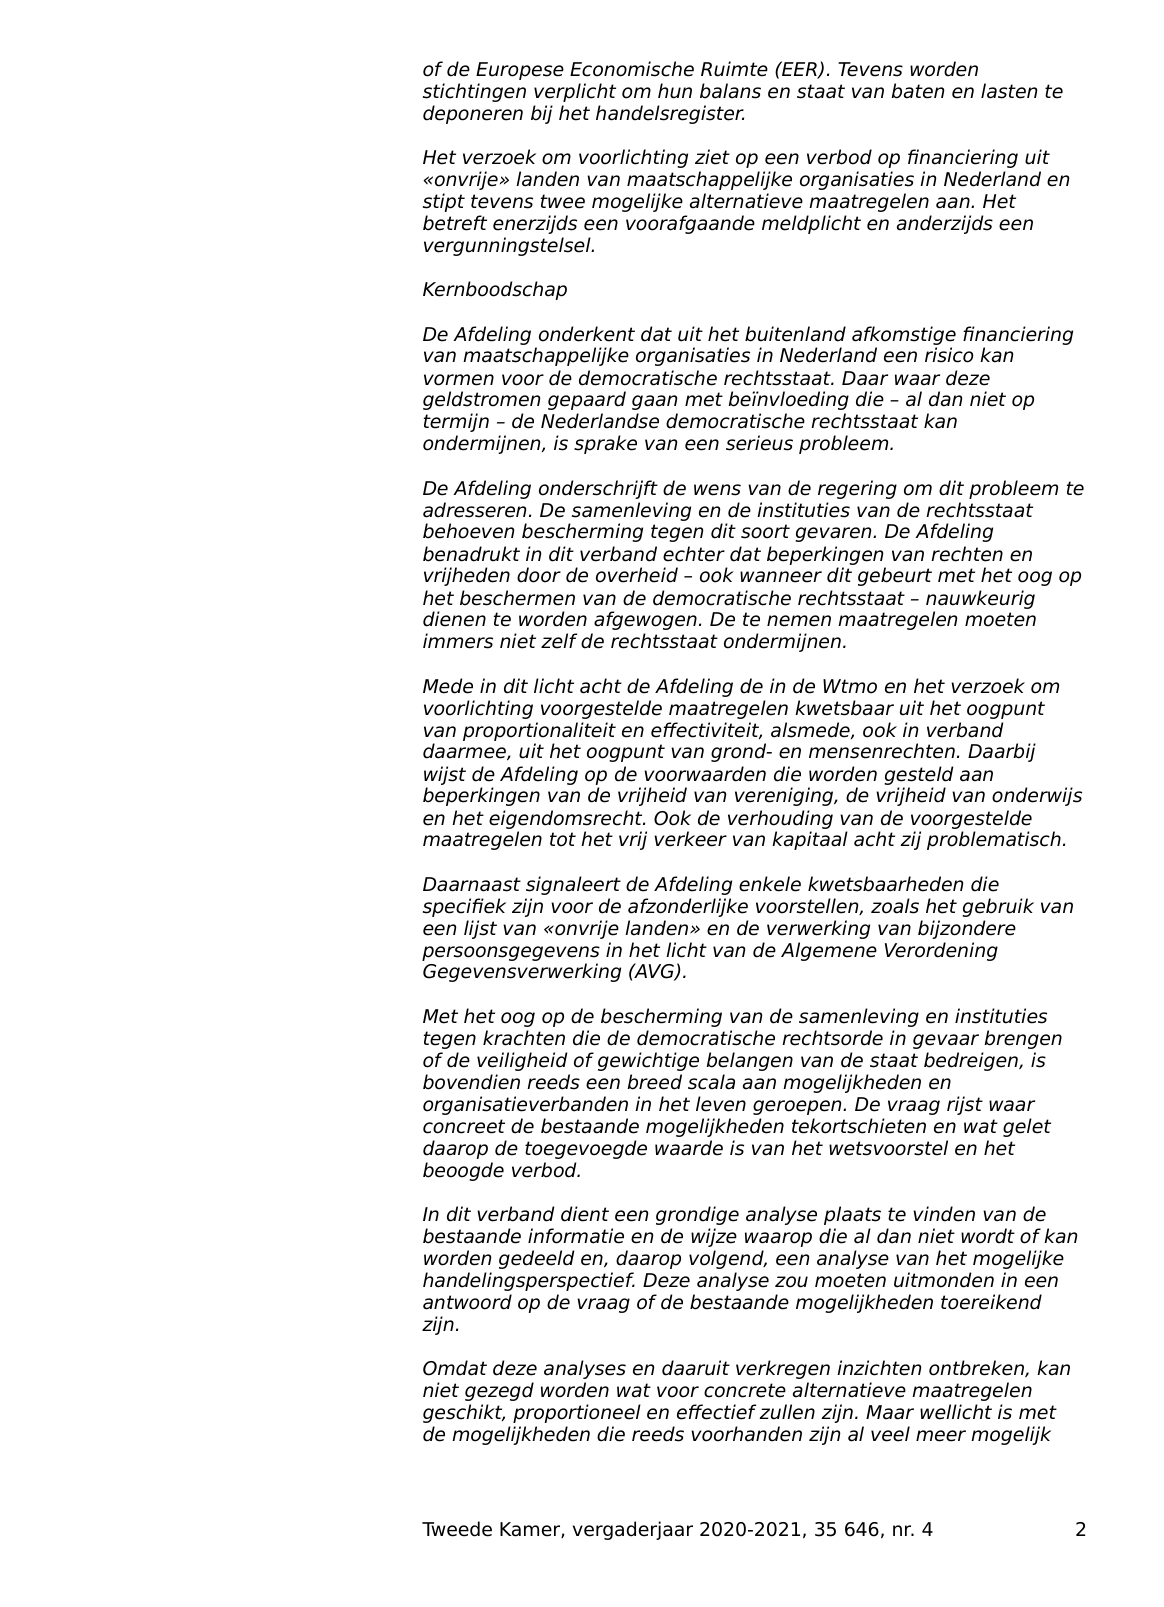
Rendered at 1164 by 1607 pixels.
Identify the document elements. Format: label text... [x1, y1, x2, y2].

text In dit verband dient een grondige analyse plaats te vinden van de bestaande informatie en de wijze waarop die al dan niet wordt of kan worden gedeeld en, daarop volgend, een analyse van het mogelijke handelingsperspectief. Deze analyse zou moeten uitmonden in een antwoord op de vraag of de bestaande mogelijkheden toereikend zijn. [422, 1204, 1087, 1336]
text Mede in dit licht acht de Afdeling de in de Wtmo en het verzoek om voorlichting voorgestelde maatregelen kwetsbaar uit het oogpunt van proportionaliteit en effectiviteit, alsmede, ook in verband daarmee, uit het oogpunt van grond- en mensenrechten. Daarbij wijst de Afdeling op de voorwaarden die worden gesteld aan beperkingen van de vrijheid van vereniging, de vrijheid van onderwijs en het eigendomsrecht. Ook de verhouding van de voorgestelde maatregelen tot het vrij verkeer van kapitaal acht zij problematisch. [422, 676, 1087, 851]
text of de Europese Economische Ruimte (EER). Tevens worden stichtingen verplicht om hun balans en staat van baten en lasten te deponeren bij het handelsregister. [422, 59, 1087, 125]
text Daarnaast signaleert de Afdeling enkele kwetsbaarheden die specifiek zijn voor de afzonderlijke voorstellen, zoals het gebruik van een lijst van «onvrije landen» en de verwerking van bijzondere persoonsgegevens in het licht van de Algemene Verordening Gegevensverwerking (AVG). [422, 873, 1087, 983]
text De Afdeling onderschrijft de wens van de regering om dit probleem te adresseren. De samenleving en de instituties van de rechtsstaat behoeven bescherming tegen dit soort gevaren. De Afdeling benadrukt in dit verband echter dat beperkingen van rechten en vrijheden door de overheid – ook wanneer dit gebeurt met het oog op het beschermen van de democratische rechtsstaat – nauwkeurig dienen te worden afgewogen. De te nemen maatregelen moeten immers niet zelf de rechtsstaat ondermijnen. [422, 477, 1087, 653]
subtitle Kernboodschap [422, 279, 1087, 301]
text Het verzoek om voorlichting ziet op een verbod op financiering uit «onvrije» landen van maatschappelijke organisaties in Nederland en stipt tevens twee mogelijke alternatieve maatregelen aan. Het betreft enerzijds een voorafgaande meldplicht en anderzijds een vergunningstelsel. [422, 147, 1087, 257]
text Met het oog op de bescherming van de samenleving en instituties tegen krachten die de democratische rechtsorde in gevaar brengen of de veiligheid of gewichtige belangen van de staat bedreigen, is bovendien reeds een breed scala aan mogelijkheden en organisatieverbanden in het leven geroepen. De vraag rijst waar concreet de bestaande mogelijkheden tekortschieten en wat gelet daarop de toegevoegde waarde is van het wetsvoorstel en het beoogde verbod. [422, 1006, 1087, 1181]
text Omdat deze analyses en daaruit verkregen inzichten ontbreken, kan niet gezegd worden wat voor concrete alternatieve maatregelen geschikt, proportioneel en effectief zullen zijn. Maar wellicht is met de mogelijkheden die reeds voorhanden zijn al veel meer mogelijk [422, 1358, 1087, 1446]
text De Afdeling onderkent dat uit het buitenland afkomstige financiering van maatschappelijke organisaties in Nederland een risico kan vormen voor de democratische rechtsstaat. Daar waar deze geldstromen gepaard gaan met beïnvloeding die – al dan niet op termijn – de Nederlandse democratische rechtsstaat kan ondermijnen, is sprake van een serieus probleem. [422, 323, 1087, 455]
